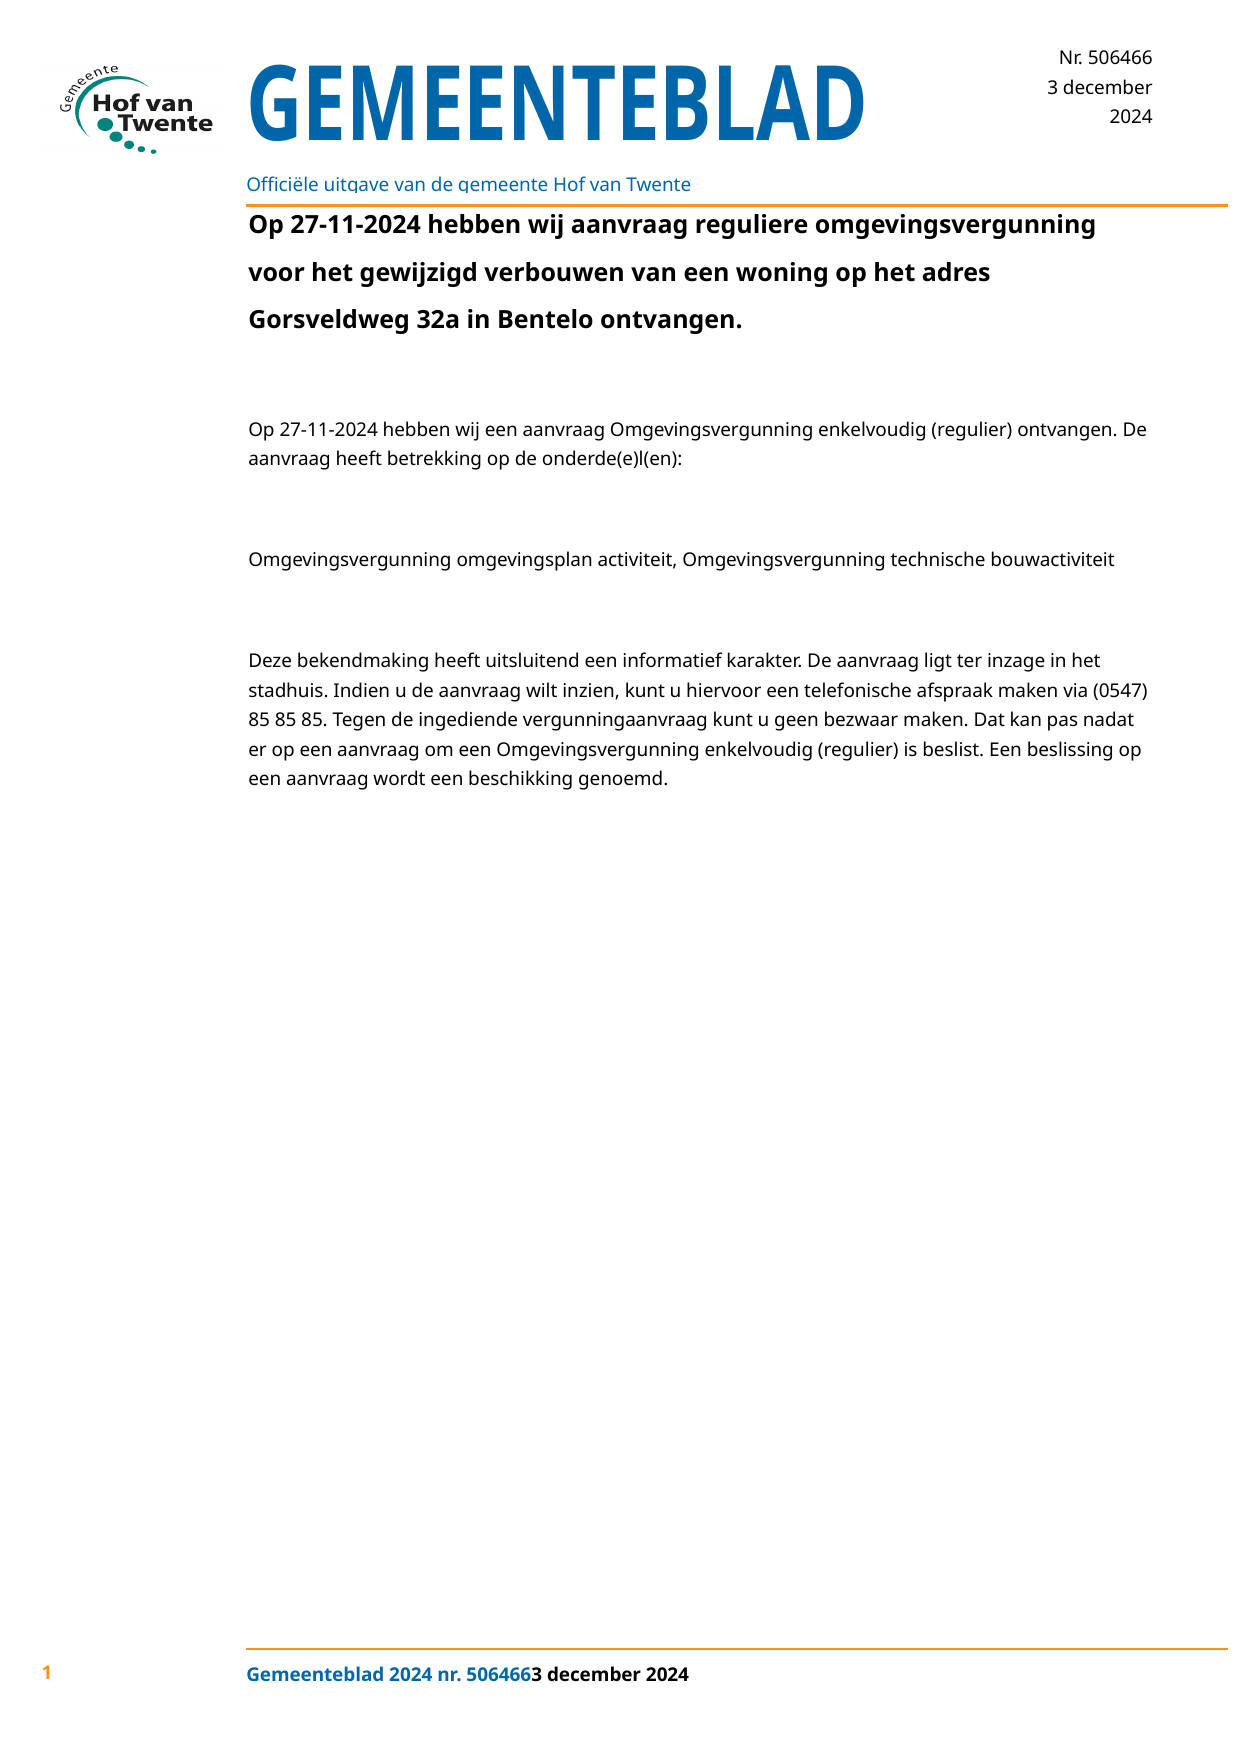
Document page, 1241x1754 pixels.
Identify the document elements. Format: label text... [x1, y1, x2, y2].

text Op 27-11-2024 hebben wij een aanvraag Omgevingsvergunning enkelvoudig (regulier) ontvangen. De aanvraag heeft betrekking op de onderde(e)l(en): [248, 416, 1152, 471]
text Op 27-11-2024 hebben wij aanvraag reguliere omgevingsvergunning voor het gewijzigd verbouwen van een woning op het adres Gorsveldweg 32a in Bentelo ontvangen. [248, 207, 1152, 336]
text Deze bekendmaking heeft uitsluitend een informatief karakter. De aanvraag ligt ter inzage in het stadhuis. Indien u de aanvraag wilt inzien, kunt u hiervoor een telefonische afspraak maken via (0547) 85 85 85. Tegen de ingediende vergunningaanvraag kunt u geen bezwaar maken. Dat kan pas nadat er op een aanvraag om een Omgevingsvergunning enkelvoudig (regulier) is beslist. Een beslissing op een aanvraag wordt een beschikking genoemd. [248, 647, 1152, 791]
picture [41, 47, 231, 172]
text Omgevingsvergunning omgevingsplan activiteit, Omgevingsvergunning technische bouwactiviteit [248, 546, 1152, 572]
